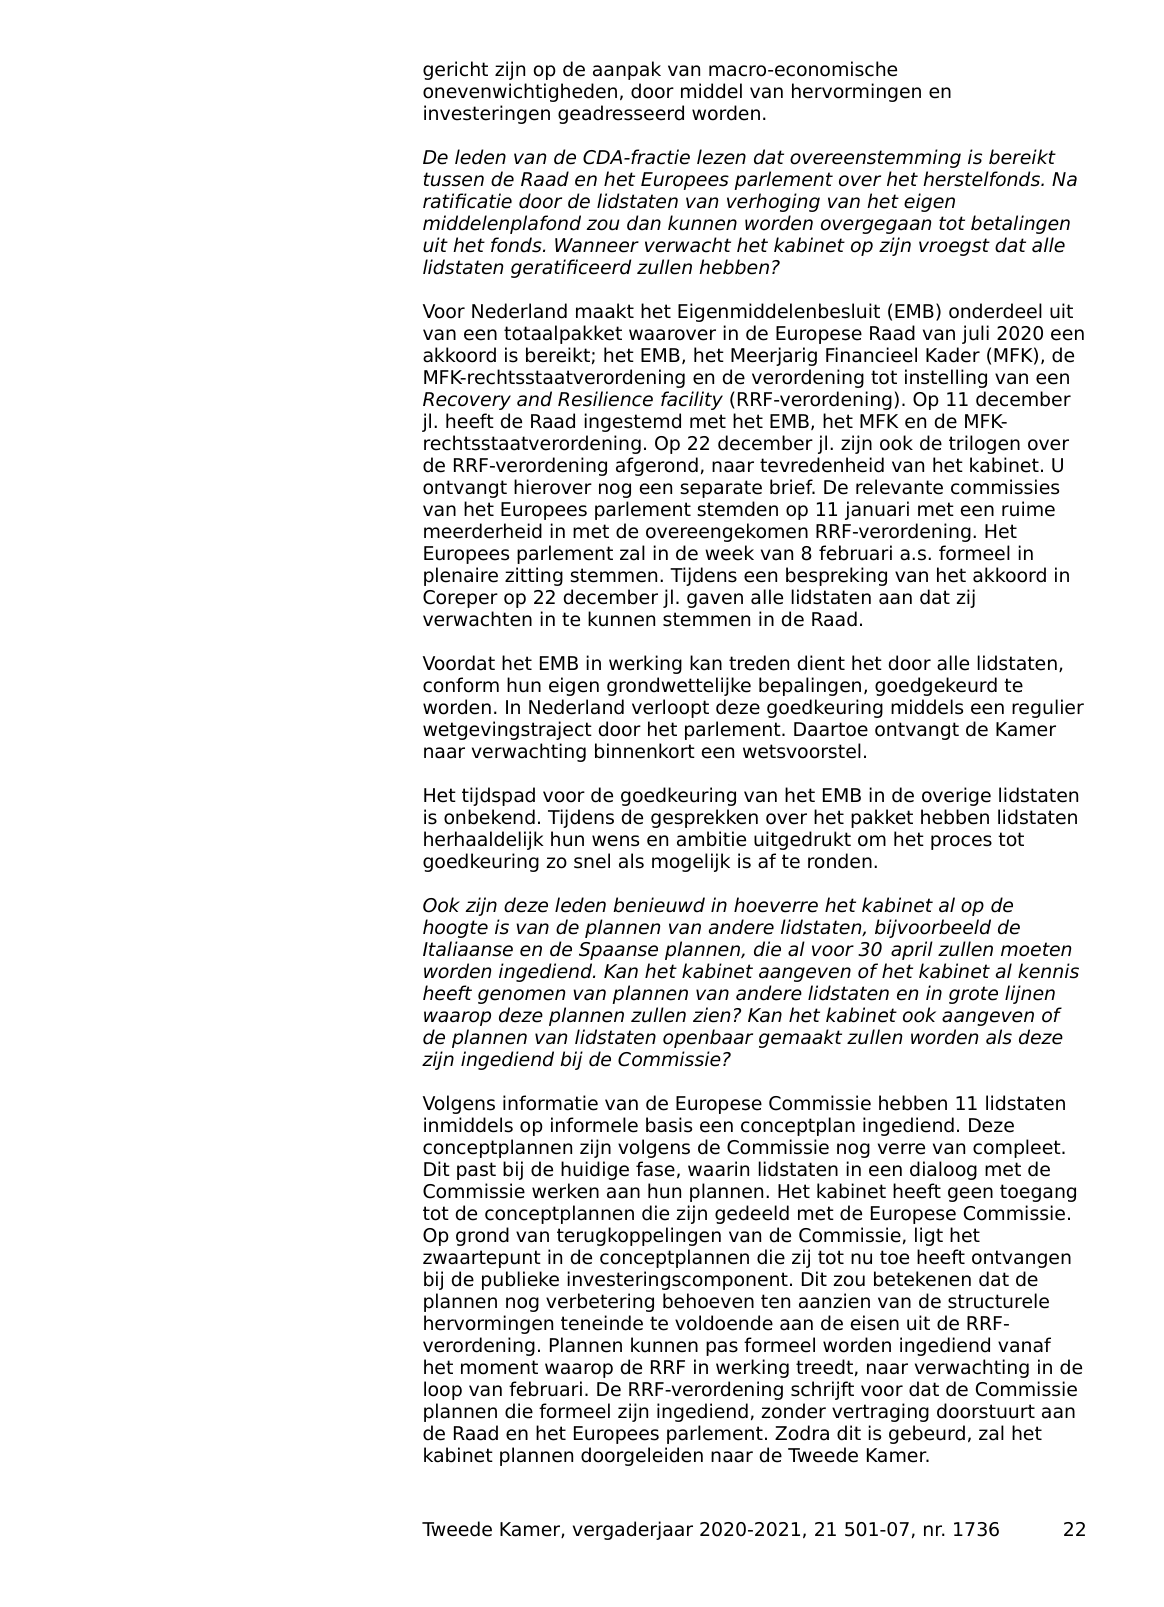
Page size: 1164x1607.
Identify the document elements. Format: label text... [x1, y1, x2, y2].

text Voordat het EMB in werking kan treden dient het door alle lidstaten, conform hun eigen grondwettelijke bepalingen, goedgekeurd te worden. In Nederland verloopt deze goedkeuring middels een regulier wetgevingstraject door het parlement. Daartoe ontvangt de Kamer naar verwachting binnenkort een wetsvoorstel. [422, 653, 1087, 763]
text Ook zijn deze leden benieuwd in hoeverre het kabinet al op de hoogte is van de plannen van andere lidstaten, bijvoorbeeld de Italiaanse en de Spaanse plannen, die al voor 30 april zullen moeten worden ingediend. Kan het kabinet aangeven of het kabinet al kennis heeft genomen van plannen van andere lidstaten en in grote lijnen waarop deze plannen zullen zien? Kan het kabinet ook aangeven of de plannen van lidstaten openbaar gemaakt zullen worden als deze zijn ingediend bij de Commissie? [422, 895, 1087, 1071]
text Voor Nederland maakt het Eigenmiddelenbesluit (EMB) onderdeel uit van een totaalpakket waarover in de Europese Raad van juli 2020 een akkoord is bereikt; het EMB, het Meerjarig Financieel Kader (MFK), de MFK-rechtsstaatverordening en de verordening tot instelling van een Recovery and Resilience facility (RRF-verordening). Op 11 december jl. heeft de Raad ingestemd met het EMB, het MFK en de MFK-rechtsstaatverordening. Op 22 december jl. zijn ook de trilogen over de RRF-verordening afgerond, naar tevredenheid van het kabinet. U ontvangt hierover nog een separate brief. De relevante commissies van het Europees parlement stemden op 11 januari met een ruime meerderheid in met de overeengekomen RRF-verordening. Het Europees parlement zal in de week van 8 februari a.s. formeel in plenaire zitting stemmen. Tijdens een bespreking van het akkoord in Coreper op 22 december jl. gaven alle lidstaten aan dat zij verwachten in te kunnen stemmen in de Raad. [422, 301, 1087, 631]
text gericht zijn op de aanpak van macro-economische onevenwichtigheden, door middel van hervormingen en investeringen geadresseerd worden. [422, 59, 1087, 125]
text Volgens informatie van de Europese Commissie hebben 11 lidstaten inmiddels op informele basis een conceptplan ingediend. Deze conceptplannen zijn volgens de Commissie nog verre van compleet. Dit past bij de huidige fase, waarin lidstaten in een dialoog met de Commissie werken aan hun plannen. Het kabinet heeft geen toegang tot de conceptplannen die zijn gedeeld met de Europese Commissie. Op grond van terugkoppelingen van de Commissie, ligt het zwaartepunt in de conceptplannen die zij tot nu toe heeft ontvangen bij de publieke investeringscomponent. Dit zou betekenen dat de plannen nog verbetering behoeven ten aanzien van de structurele hervormingen teneinde te voldoende aan de eisen uit de RRF-verordening. Plannen kunnen pas formeel worden ingediend vanaf het moment waarop de RRF in werking treedt, naar verwachting in de loop van februari. De RRF-verordening schrijft voor dat de Commissie plannen die formeel zijn ingediend, zonder vertraging doorstuurt aan de Raad en het Europees parlement. Zodra dit is gebeurd, zal het kabinet plannen doorgeleiden naar de Tweede Kamer. [422, 1093, 1087, 1467]
text De leden van de CDA-fractie lezen dat overeenstemming is bereikt tussen de Raad en het Europees parlement over het herstelfonds. Na ratificatie door de lidstaten van verhoging van het eigen middelenplafond zou dan kunnen worden overgegaan tot betalingen uit het fonds. Wanneer verwacht het kabinet op zijn vroegst dat alle lidstaten geratificeerd zullen hebben? [422, 147, 1087, 279]
text Het tijdspad voor de goedkeuring van het EMB in de overige lidstaten is onbekend. Tijdens de gesprekken over het pakket hebben lidstaten herhaaldelijk hun wens en ambitie uitgedrukt om het proces tot goedkeuring zo snel als mogelijk is af te ronden. [422, 785, 1087, 873]
